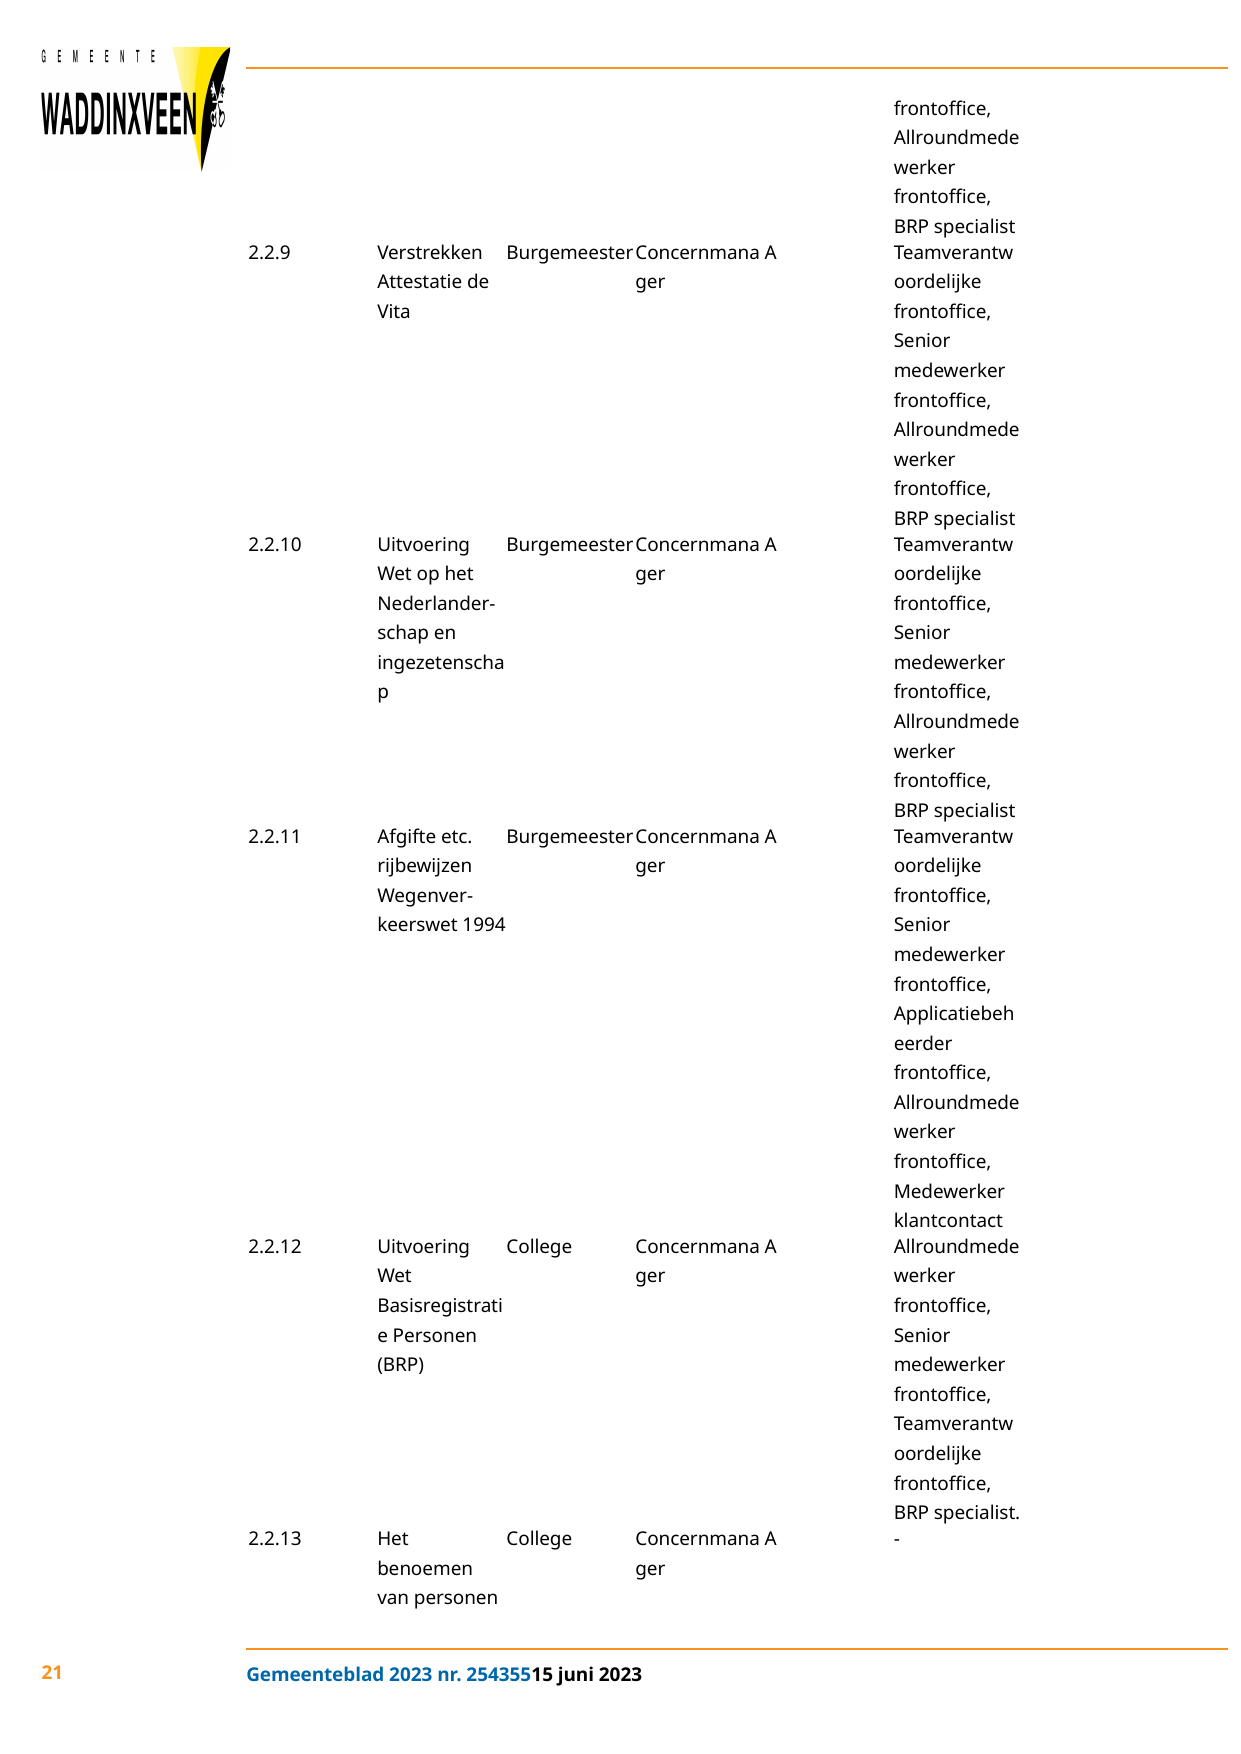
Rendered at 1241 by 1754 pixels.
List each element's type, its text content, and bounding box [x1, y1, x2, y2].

table_cell Concernmanager [635, 1525, 764, 1610]
table_cell [1023, 1233, 1152, 1525]
table_cell [1023, 95, 1152, 239]
table_cell 2.2.13 [248, 1525, 377, 1610]
table_cell [1023, 823, 1152, 1233]
table_cell College [506, 1233, 635, 1525]
table_cell 2.2.9 [248, 239, 377, 531]
table_cell Uitvoering Wet Basisregistratie Personen (BRP) [377, 1233, 506, 1525]
table_cell - [894, 1525, 1022, 1610]
table_cell Concernmanager [635, 531, 764, 823]
table_cell Het benoemen van personen [377, 1525, 506, 1610]
table_cell Uitvoering Wet op het Nederlander­schap en ingezetenschap [377, 531, 506, 823]
table_cell Burgemeester [506, 823, 635, 1233]
table_cell A [764, 1233, 893, 1525]
table_cell 2.2.12 [248, 1233, 377, 1525]
table_cell A [764, 1525, 893, 1610]
table_cell Burgemeester [506, 531, 635, 823]
table_cell Concernmanager [635, 239, 764, 531]
table_cell 2.2.10 [248, 531, 377, 823]
table_cell A [764, 823, 893, 1233]
table_cell [1023, 239, 1152, 531]
table_cell Teamverantwoordelijke frontoffice, Senior medewerker frontoffice, Allroundmedewerker frontoffice, BRP specialist [894, 239, 1022, 531]
picture [41, 47, 231, 172]
table_cell 2.2.11 [248, 823, 377, 1233]
table_cell Verstrekken Attestatie de Vita [377, 239, 506, 531]
table_cell Concernmanager [635, 823, 764, 1233]
table_cell Concernmanager [635, 1233, 764, 1525]
table_cell [506, 95, 635, 239]
table_cell [764, 95, 893, 239]
table_cell A [764, 531, 893, 823]
table_cell A [764, 239, 893, 531]
table_cell frontoffice, Allroundmedewerker frontoffice, BRP specialist [894, 95, 1022, 239]
table_cell Teamverantwoordelijke frontoffice, Senior medewerker frontoffice, Allroundmedewerker frontoffice, BRP specialist [894, 531, 1022, 823]
table_cell [1023, 1525, 1152, 1610]
table_cell Burgemeester [506, 239, 635, 531]
table_cell Afgifte etc. rijbewijzen Wegenver­keerswet 1994 [377, 823, 506, 1233]
table_cell [635, 95, 764, 239]
table_cell College [506, 1525, 635, 1610]
table_cell Teamverantwoordelijke frontoffice, Senior medewerker frontoffice, Applicatiebeheerder frontoffice, Allroundmedewerker frontoffice, Medewerker klantcontact [894, 823, 1022, 1233]
table_cell [1023, 531, 1152, 823]
table_cell [377, 95, 506, 239]
table_cell [248, 95, 377, 239]
table_cell Allroundmedewerker frontoffice, Senior medewerker frontoffice, Teamverantwoordelijke frontoffice, BRP specialist. [894, 1233, 1022, 1525]
